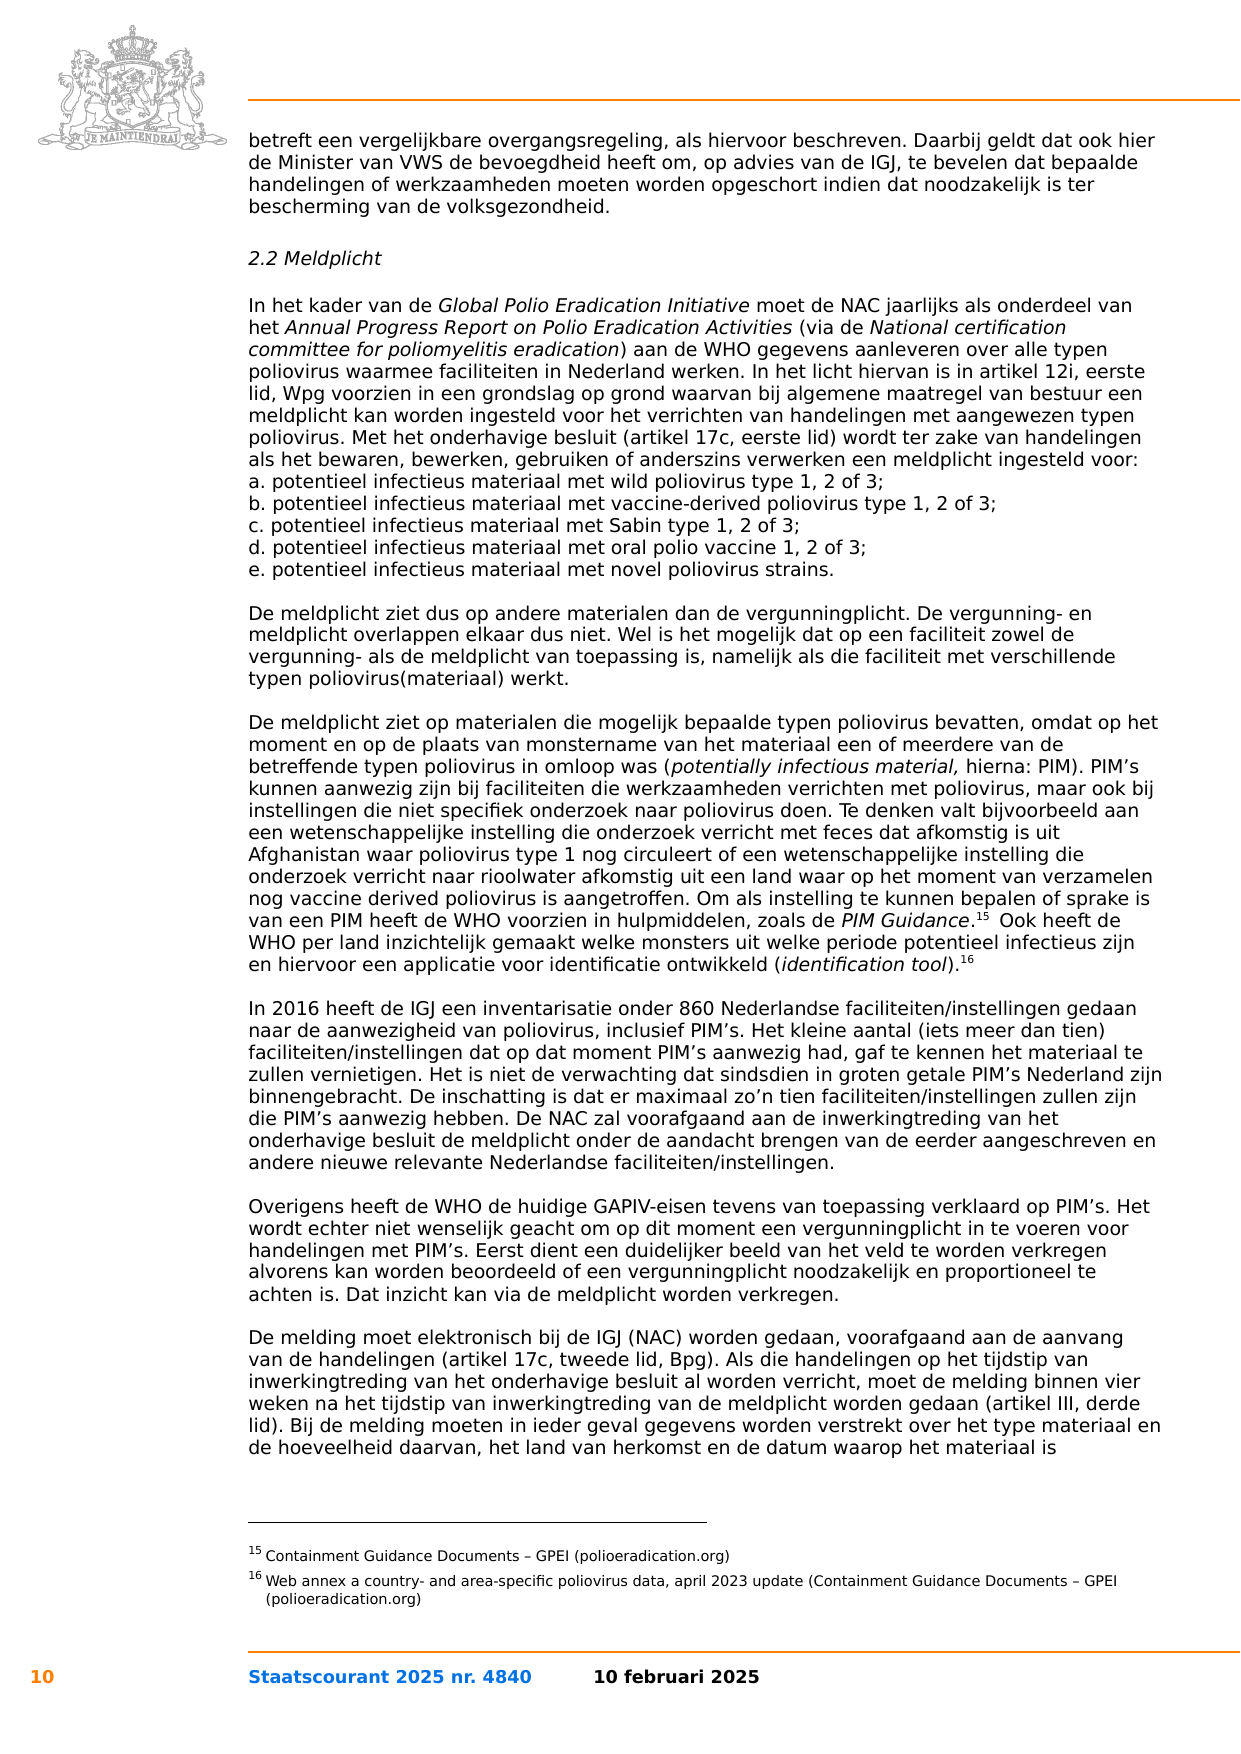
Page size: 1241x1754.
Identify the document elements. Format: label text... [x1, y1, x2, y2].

text In het kader van de Global Polio Eradication Initiative moet de NAC jaarlijks als onderdeel van het Annual Progress Report on Polio Eradication Activities (via de National certification committee for poliomyelitis eradication) aan de WHO gegevens aanleveren over alle typen poliovirus waarmee faciliteiten in Nederland werken. In het licht hiervan is in artikel 12i, eerste lid, Wpg voorzien in een grondslag op grond waarvan bij algemene maatregel van bestuur een meldplicht kan worden ingesteld voor het verrichten van handelingen met aangewezen typen poliovirus. Met het onderhavige besluit (artikel 17c, eerste lid) wordt ter zake van handelingen als het bewaren, bewerken, gebruiken of anderszins verwerken een meldplicht ingesteld voor: [248, 295, 1163, 471]
text De meldplicht ziet dus op andere materialen dan de vergunningplicht. De vergunning- en meldplicht overlappen elkaar dus niet. Wel is het mogelijk dat op een faciliteit zowel de vergunning- als de meldplicht van toepassing is, namelijk als die faciliteit met verschillende typen poliovirus(materiaal) werkt. [248, 602, 1163, 690]
picture [38, 25, 227, 150]
text betreft een vergelijkbare overgangsregeling, als hiervoor beschreven. Daarbij geldt dat ook hier de Minister van VWS de bevoegdheid heeft om, op advies van de IGJ, te bevelen dat bepaalde handelingen of werkzaamheden moeten worden opgeschort indien dat noodzakelijk is ter bescherming van de volksgezondheid. [248, 130, 1163, 218]
text De meldplicht ziet op materialen die mogelijk bepaalde typen poliovirus bevatten, omdat op het moment en op de plaats van monstername van het materiaal een of meerdere van de betreffende typen poliovirus in omloop was (potentially infectious material, hierna: PIM). PIM’s kunnen aanwezig zijn bij faciliteiten die werkzaamheden verrichten met poliovirus, maar ook bij instellingen die niet specifiek onderzoek naar poliovirus doen. Te denken valt bijvoorbeeld aan een wetenschappelijke instelling die onderzoek verricht met feces dat afkomstig is uit Afghanistan waar poliovirus type 1 nog circuleert of een wetenschappelijke instelling die onderzoek verricht naar rioolwater afkomstig uit een land waar op het moment van verzamelen nog vaccine derived poliovirus is aangetroffen. Om als instelling te kunnen bepalen of sprake is van een PIM heeft de WHO voorzien in hulpmiddelen, zoals de PIM Guidance. Ook heeft de WHO per land inzichtelijk gemaakt welke monsters uit welke periode potentieel infectieus zijn en hiervoor een applicatie voor identificatie ontwikkeld (identification tool). [248, 712, 1163, 976]
subtitle 2.2 Meldplicht [248, 248, 1163, 270]
text Containment Guidance Documents – GPEI (polioeradication.org) [248, 1544, 1163, 1566]
text c. potentieel infectieus materiaal met Sabin type 1, 2 of 3; [248, 514, 1163, 537]
text De melding moet elektronisch bij de IGJ (NAC) worden gedaan, voorafgaand aan de aanvang van de handelingen (artikel 17c, tweede lid, Bpg). Als die handelingen op het tijdstip van inwerkingtreding van het onderhavige besluit al worden verricht, moet de melding binnen vier weken na het tijdstip van inwerkingtreding van de meldplicht worden gedaan (artikel III, derde lid). Bij de melding moeten in ieder geval gegevens worden verstrekt over het type materiaal en de hoeveelheid daarvan, het land van herkomst en de datum waarop het materiaal is [248, 1327, 1163, 1459]
text Overigens heeft de WHO de huidige GAPIV-eisen tevens van toepassing verklaard op PIM’s. Het wordt echter niet wenselijk geacht om op dit moment een vergunningplicht in te voeren voor handelingen met PIM’s. Eerst dient een duidelijker beeld van het veld te worden verkregen alvorens kan worden beoordeeld of een vergunningplicht noodzakelijk en proportioneel te achten is. Dat inzicht kan via de meldplicht worden verkregen. [248, 1196, 1163, 1305]
text d. potentieel infectieus materiaal met oral polio vaccine 1, 2 of 3; [248, 537, 1163, 558]
text b. potentieel infectieus materiaal met vaccine-derived poliovirus type 1, 2 of 3; [248, 493, 1163, 514]
text e. potentieel infectieus materiaal met novel poliovirus strains. [248, 558, 1163, 581]
text Web annex a country- and area-specific poliovirus data, april 2023 update (Containment Guidance Documents – GPEI (polioeradication.org) [248, 1569, 1163, 1608]
text In 2016 heeft de IGJ een inventarisatie onder 860 Nederlandse faciliteiten/instellingen gedaan naar de aanwezigheid van poliovirus, inclusief PIM’s. Het kleine aantal (iets meer dan tien) faciliteiten/instellingen dat op dat moment PIM’s aanwezig had, gaf te kennen het materiaal te zullen vernietigen. Het is niet de verwachting dat sindsdien in groten getale PIM’s Nederland zijn binnengebracht. De inschatting is dat er maximaal zo’n tien faciliteiten/instellingen zullen zijn die PIM’s aanwezig hebben. De NAC zal voorafgaand aan de inwerkingtreding van het onderhavige besluit de meldplicht onder de aandacht brengen van de eerder aangeschreven en andere nieuwe relevante Nederlandse faciliteiten/instellingen. [248, 998, 1163, 1174]
text a. potentieel infectieus materiaal met wild poliovirus type 1, 2 of 3; [248, 471, 1163, 493]
